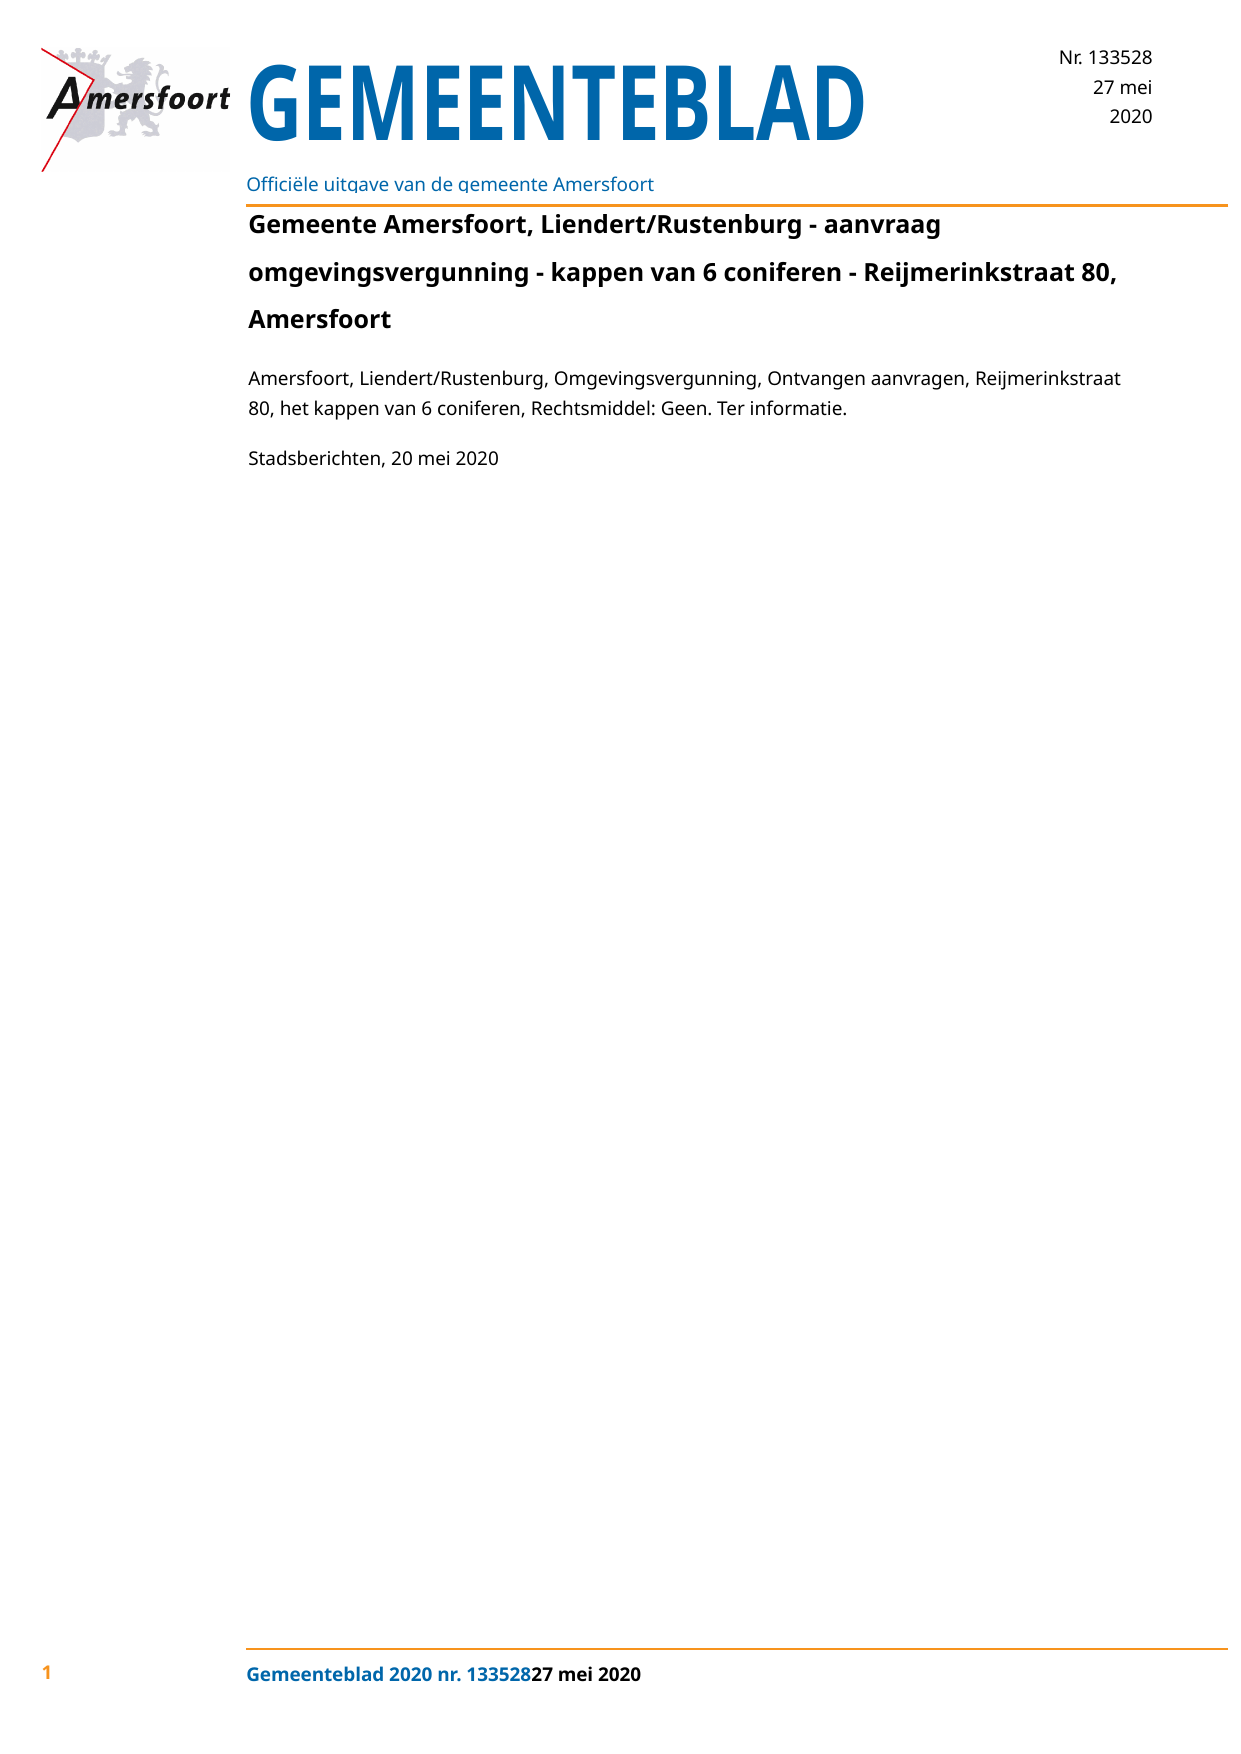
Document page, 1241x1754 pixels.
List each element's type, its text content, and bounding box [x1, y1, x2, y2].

text Stadsberichten, 20 mei 2020 [248, 446, 1152, 471]
text Amersfoort, Liendert/Rustenburg, Omgevingsvergunning, Ontvangen aanvragen, Reijmerinkstraat 80, het kappen van 6 coniferen, Rechtsmiddel: Geen. Ter informatie. [248, 366, 1152, 421]
text Gemeente Amersfoort, Liendert/Rustenburg - aanvraag omgevingsvergunning - kappen van 6 coniferen - Reijmerinkstraat 80, Amersfoort [248, 207, 1152, 336]
picture [41, 47, 231, 172]
